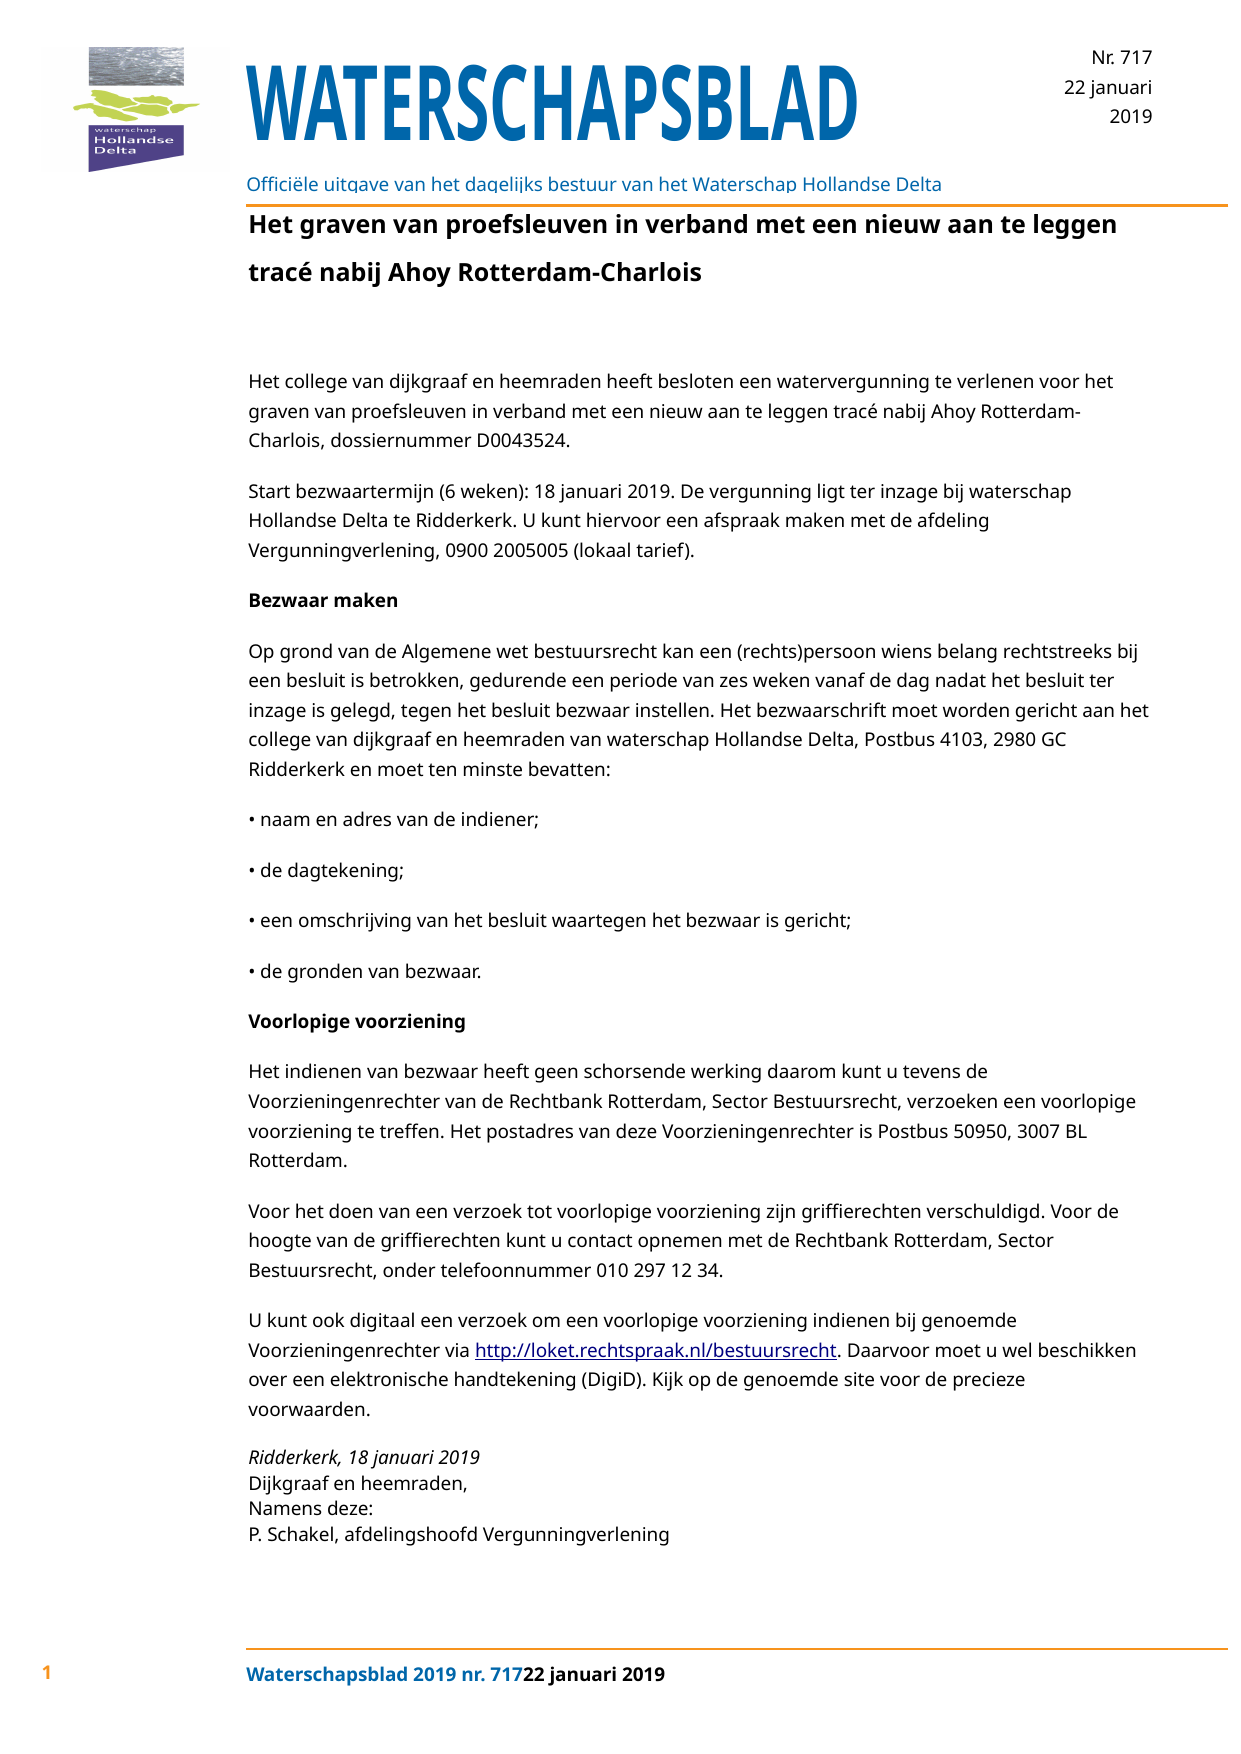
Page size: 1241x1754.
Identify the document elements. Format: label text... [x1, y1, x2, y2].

text • de gronden van bezwaar. [248, 958, 1152, 984]
text Namens deze: [248, 1496, 1152, 1521]
text Dijkgraaf en heemraden, [248, 1470, 1152, 1496]
text Voorlopige voorziening [248, 1008, 1152, 1034]
text Het college van dijkgraaf en heemraden heeft besloten een watervergunning te verlenen voor het graven van proefsleuven in verband met een nieuw aan te leggen tracé nabij Ahoy Rotterdam-Charlois, dossiernummer D0043524. [248, 368, 1152, 453]
text P. Schakel, afdelingshoofd Vergunningverlening [248, 1521, 1152, 1547]
text U kunt ook digitaal een verzoek om een voorlopige voorziening indienen bij genoemde Voorzieningenrechter via http://loket.rechtspraak.nl/bestuursrecht. Daarvoor moet u wel beschikken over een elektronische handtekening (DigiD). Kijk op de genoemde site voor de precieze voorwaarden. [248, 1307, 1152, 1422]
text Het graven van proefsleuven in verband met een nieuw aan te leggen tracé nabij Ahoy Rotterdam-Charlois [248, 207, 1152, 288]
text Start bezwaartermijn (6 weken): 18 januari 2019. De vergunning ligt ter inzage bij waterschap Hollandse Delta te Ridderkerk. U kunt hiervoor een afspraak maken met de afdeling Vergunningverlening, 0900 2005005 (lokaal tarief). [248, 478, 1152, 563]
text • de dagtekening; [248, 857, 1152, 883]
text Voor het doen van een verzoek tot voorlopige voorziening zijn griffierechten verschuldigd. Voor de hoogte van de griffierechten kunt u contact opnemen met de Rechtbank Rotterdam, Sector Bestuursrecht, onder telefoonnummer 010 297 12 34. [248, 1198, 1152, 1283]
text • naam en adres van de indiener; [248, 807, 1152, 832]
text Bezwaar maken [248, 587, 1152, 613]
text Op grond van de Algemene wet bestuursrecht kan een (rechts)persoon wiens belang rechtstreeks bij een besluit is betrokken, gedurende een periode van zes weken vanaf de dag nadat het besluit ter inzage is gelegd, tegen het besluit bezwaar instellen. Het bezwaarschrift moet worden gericht aan het college van dijkgraaf en heemraden van waterschap Hollandse Delta, Postbus 4103, 2980 GC Ridderkerk en moet ten minste bevatten: [248, 638, 1152, 782]
text Ridderkerk, 18 januari 2019 [248, 1444, 1152, 1470]
picture [41, 47, 231, 172]
text • een omschrijving van het besluit waartegen het bezwaar is gericht; [248, 907, 1152, 933]
text Het indienen van bezwaar heeft geen schorsende werking daarom kunt u tevens de Voorzieningenrechter van de Rechtbank Rotterdam, Sector Bestuursrecht, verzoeken een voorlopige voorziening te treffen. Het postadres van deze Voorzieningenrechter is Postbus 50950, 3007 BL Rotterdam. [248, 1059, 1152, 1173]
